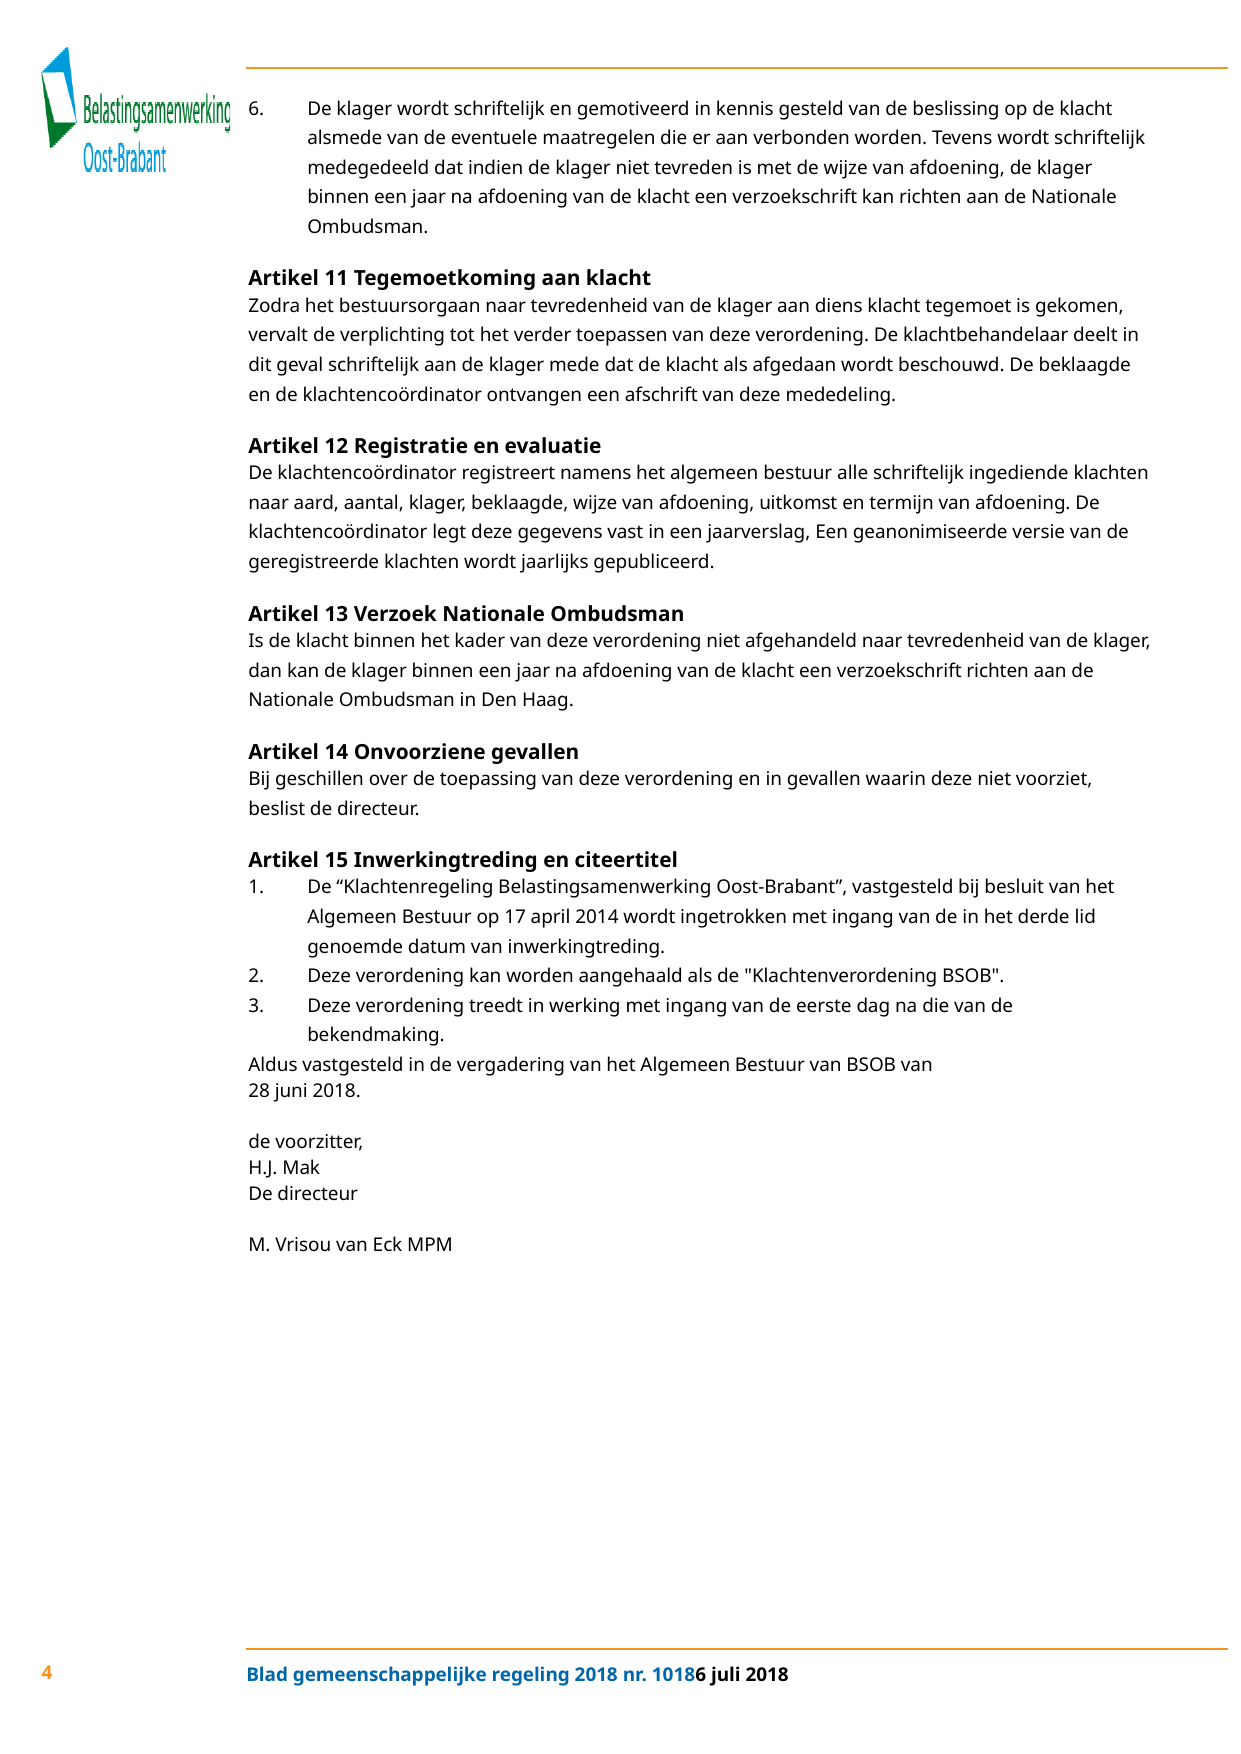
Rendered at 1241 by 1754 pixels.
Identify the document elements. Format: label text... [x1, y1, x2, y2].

text Artikel 11 Tegemoetkoming aan klacht [248, 263, 1152, 292]
picture [129, 155, 134, 172]
picture [100, 161, 105, 172]
text H.J. Mak [248, 1154, 1152, 1180]
text Artikel 14 Onvoorziene gevallen [248, 737, 1152, 765]
text 28 juni 2018. [248, 1077, 1152, 1103]
text Is de klacht binnen het kader van deze verordening niet afgehandeld naar tevredenheid van de klager, dan kan de klager binnen een jaar na afdoening van de klacht een verzoekschrift richten aan de Nationale Ombudsman in Den Haag. [248, 627, 1152, 712]
text Artikel 13 Verzoek Nationale Ombudsman [248, 599, 1152, 627]
picture [86, 146, 91, 169]
text Artikel 12 Registratie en evaluatie [248, 431, 1152, 459]
text M. Vrisou van Eck MPM [248, 1231, 1152, 1257]
picture [41, 47, 231, 172]
text Aldus vastgesteld in de vergadering van het Algemeen Bestuur van BSOB van [248, 1051, 1152, 1077]
text De klachtencoördinator registreert namens het algemeen bestuur alle schriftelijk ingediende klachten naar aard, aantal, klager, beklaagde, wijze van afdoening, uitkomst en termijn van afdoening. De klachtencoördinator legt deze gegevens vast in een jaarverslag, Een geanonimiseerde versie van de geregistreerde klachten wordt jaarlijks gepubliceerd. [248, 459, 1152, 574]
list Deze verordening treedt in werking met ingang van de eerste dag na die van de bekendmaking. [248, 992, 1152, 1047]
text de voorzitter, [248, 1128, 1152, 1154]
text Zodra het bestuursorgaan naar tevredenheid van de klager aan diens klacht tegemoet is gekomen, vervalt de verplichting tot het verder toepassen van deze verordening. De klachtbehandelaar deelt in dit geval schriftelijk aan de klager mede dat de klacht als afgedaan wordt beschouwd. De beklaagde en de klachtencoördinator ontvangen een afschrift van deze mededeling. [248, 292, 1152, 406]
picture [91, 163, 96, 172]
text Artikel 15 Inwerkingtreding en citeertitel [248, 845, 1152, 874]
text Bij geschillen over de toepassing van deze verordening en in gevallen waarin deze niet voorziet, beslist de directeur. [248, 765, 1152, 821]
list Deze verordening kan worden aangehaald als de "Klachtenverordening BSOB". [248, 962, 1152, 988]
list De “Klachtenregeling Belastingsamenwerking Oost-Brabant”, vastgesteld bij besluit van het Algemeen Bestuur op 17 april 2014 wordt ingetrokken met ingang van de in het derde lid genoemde datum van inwerkingtreding. [248, 874, 1152, 958]
text De directeur [248, 1180, 1152, 1206]
list De klager wordt schriftelijk en gemotiveerd in kennis gesteld van de beslissing op de klacht alsmede van de eventuele maatregelen die er aan verbonden worden. Tevens wordt schriftelijk medegedeeld dat indien de klager niet tevreden is met de wijze van afdoening, de klager binnen een jaar na afdoening van de klacht een verzoekschrift kan richten aan de Nationale Ombudsman. [248, 95, 1152, 239]
